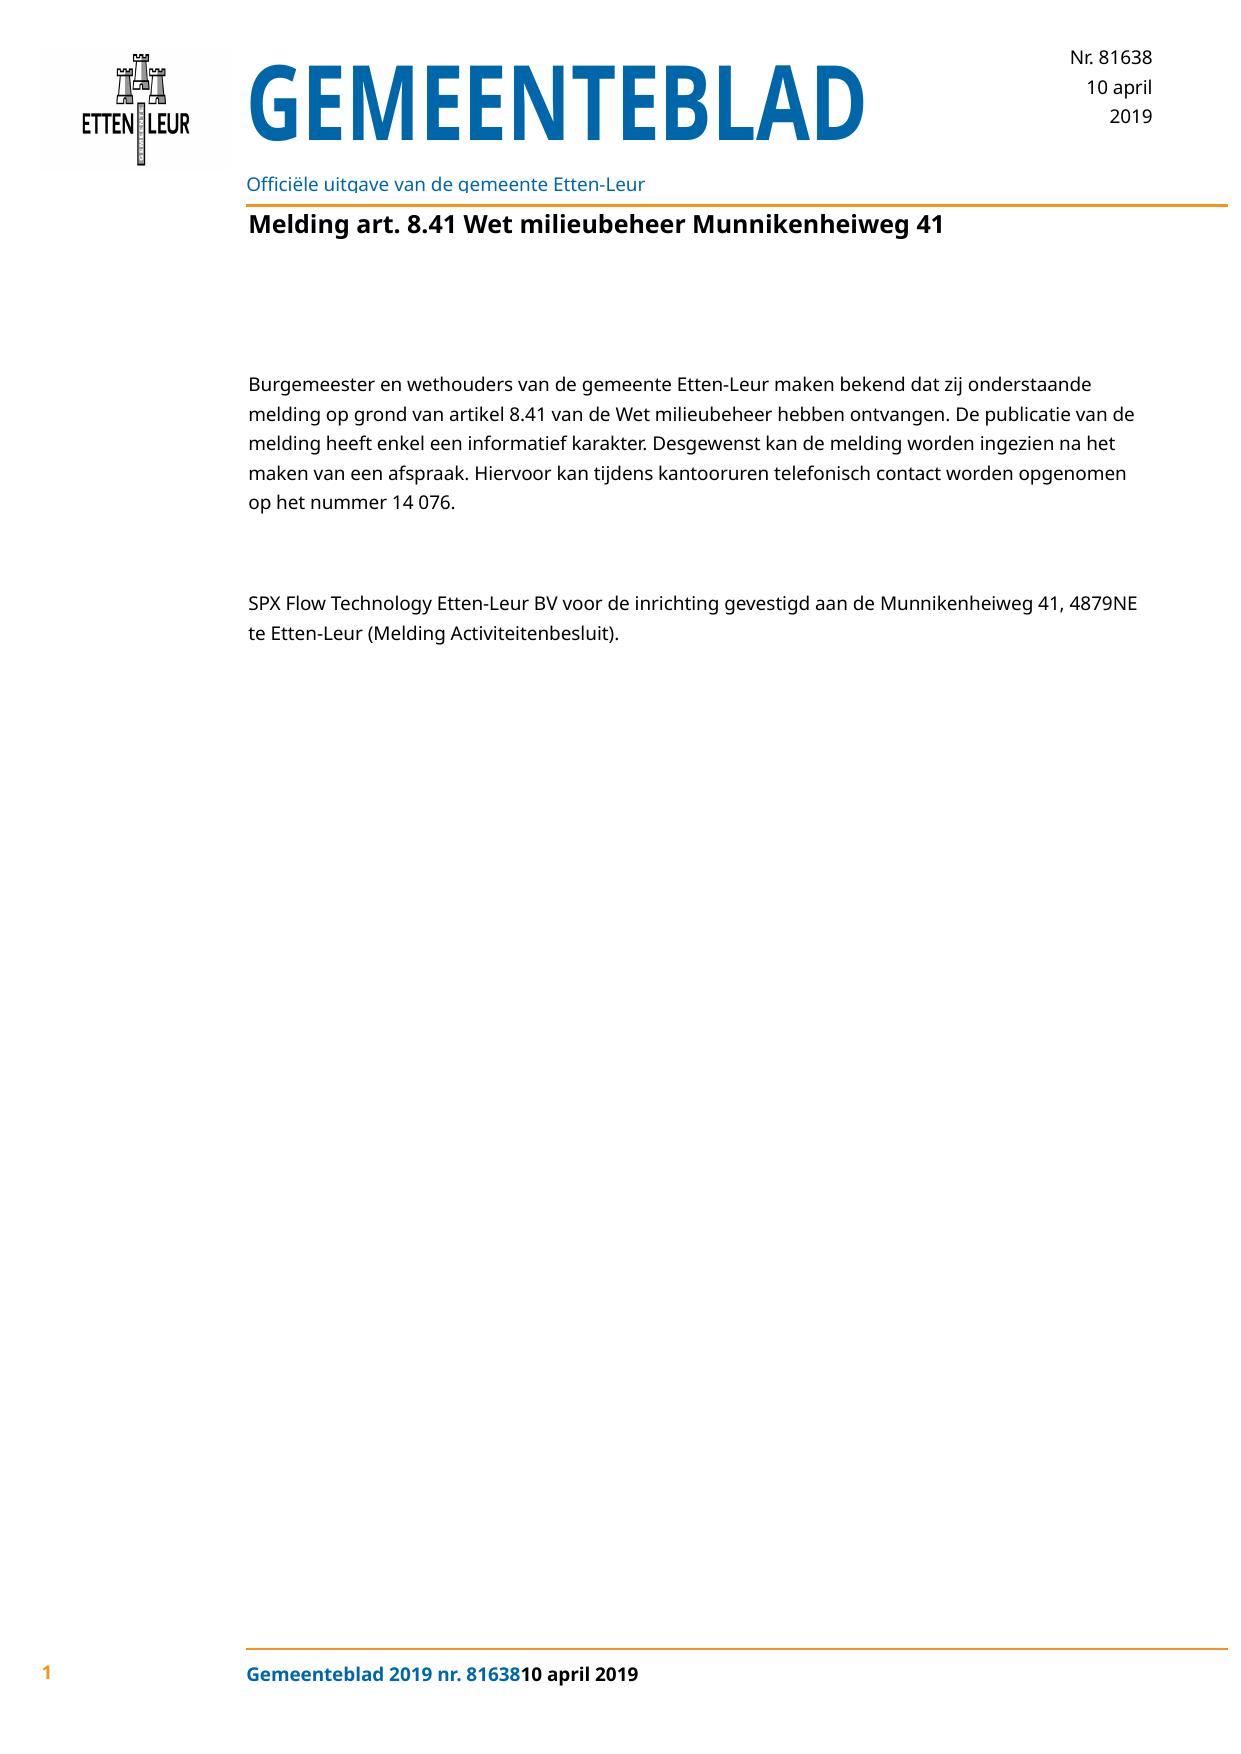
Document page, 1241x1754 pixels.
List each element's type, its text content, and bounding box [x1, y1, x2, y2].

text SPX Flow Technology Etten-Leur BV voor de inrichting gevestigd aan de Munnikenheiweg 41, 4879NE te Etten-Leur (Melding Activiteitenbesluit). [248, 590, 1152, 646]
text Melding art. 8.41 Wet milieubeheer Munnikenheiweg 41 [248, 207, 1152, 241]
picture [41, 47, 231, 172]
text Burgemeester en wethouders van de gemeente Etten-Leur maken bekend dat zij onderstaande melding op grond van artikel 8.41 van de Wet milieubeheer hebben ontvangen. De publicatie van de melding heeft enkel een informatief karakter. Desgewenst kan de melding worden ingezien na het maken van een afspraak. Hiervoor kan tijdens kantooruren telefonisch contact worden opgenomen op het nummer 14 076. [248, 371, 1152, 515]
